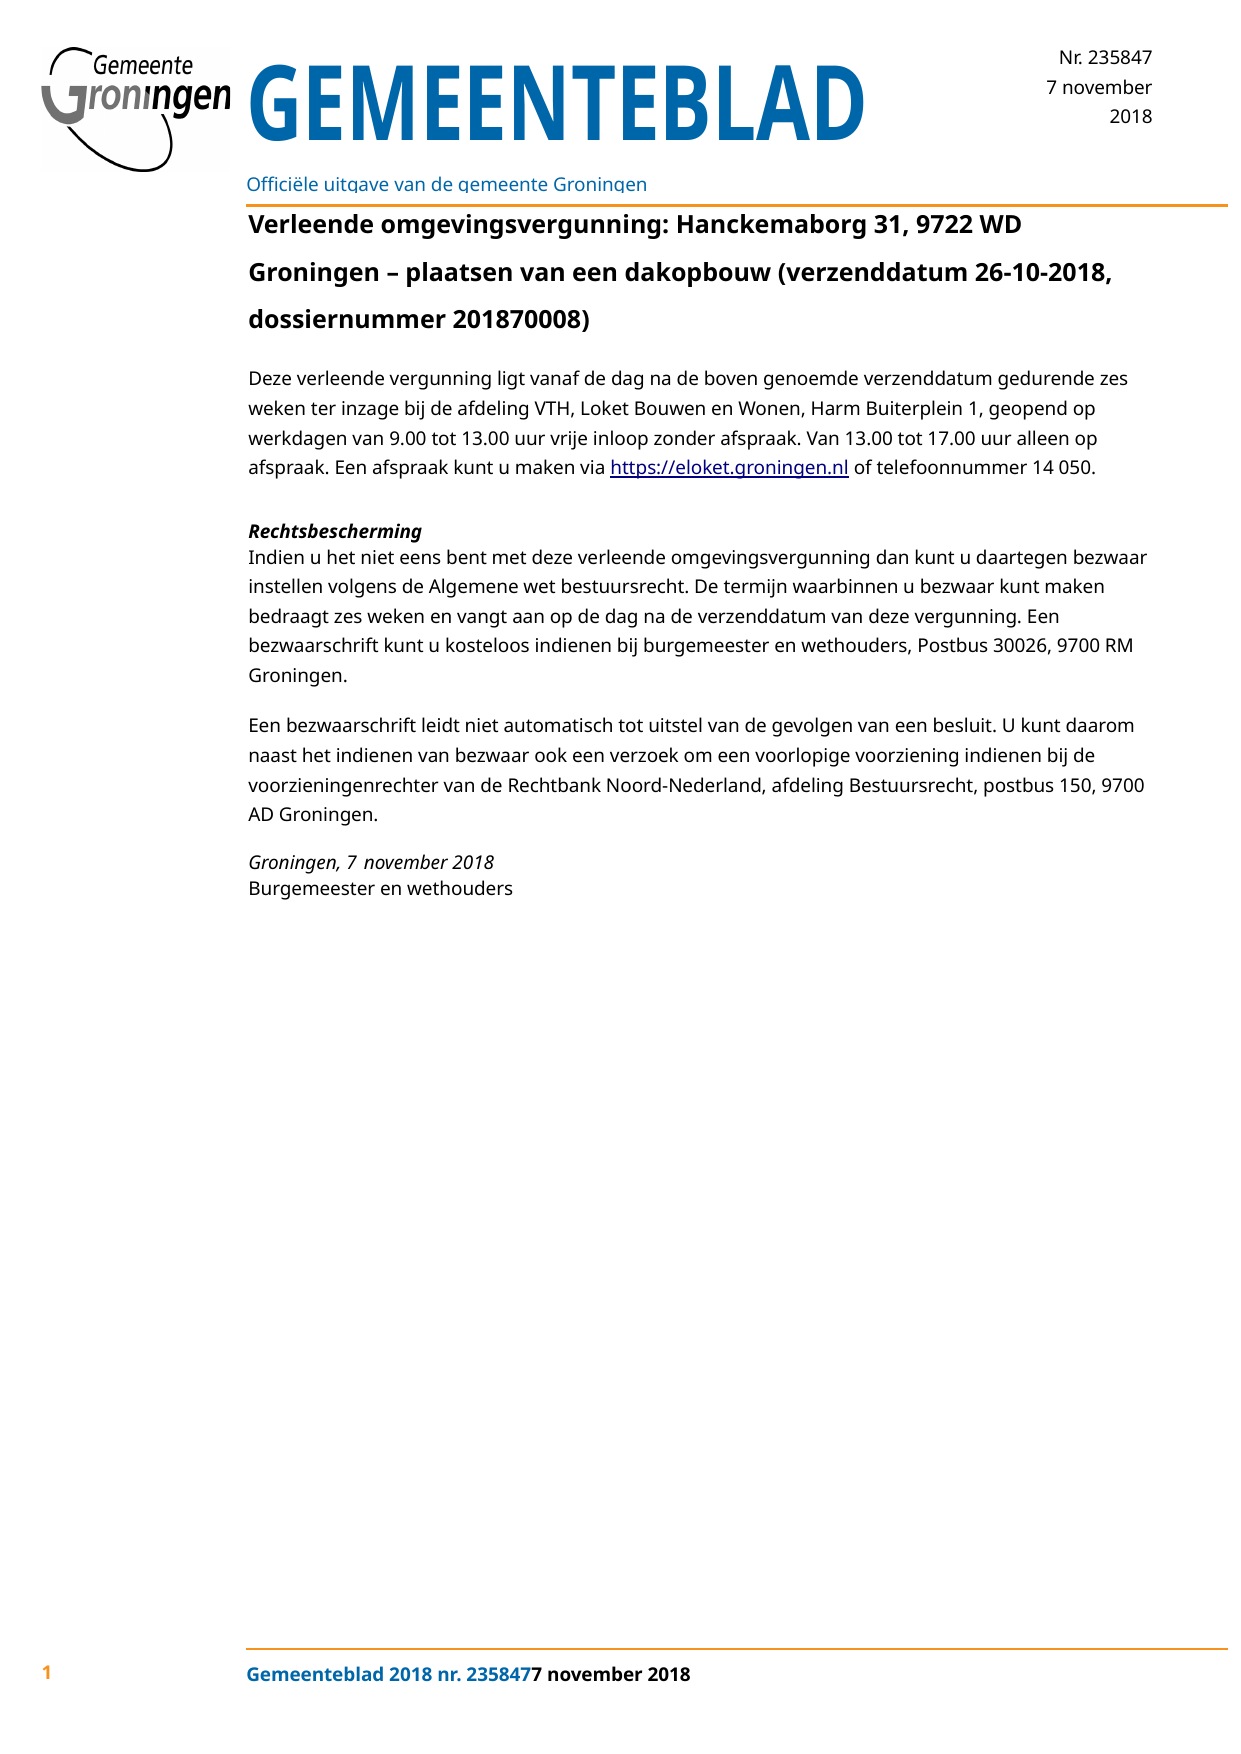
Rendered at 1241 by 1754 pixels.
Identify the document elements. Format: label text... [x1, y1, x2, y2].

text Burgemeester en wethouders [248, 875, 1152, 901]
picture [41, 47, 231, 172]
text Groningen, 7 november 2018 [248, 849, 1152, 875]
text Rechtsbescherming [248, 518, 1152, 544]
text Indien u het niet eens bent met deze verleende omgevingsvergunning dan kunt u daartegen bezwaar instellen volgens de Algemene wet bestuursrecht. De termijn waarbinnen u bezwaar kunt maken bedraagt zes weken en vangt aan op de dag na de verzenddatum van deze vergunning. Een bezwaarschrift kunt u kosteloos indienen bij burgemeester en wethouders, Postbus 30026, 9700 RM Groningen. [248, 544, 1152, 688]
text Deze verleende vergunning ligt vanaf de dag na de boven genoemde verzenddatum gedurende zes weken ter inzage bij de afdeling VTH, Loket Bouwen en Wonen, Harm Buiterplein 1, geopend op werkdagen van 9.00 tot 13.00 uur vrije inloop zonder afspraak. Van 13.00 tot 17.00 uur alleen op afspraak. Een afspraak kunt u maken via https://eloket.groningen.nl of telefoonnummer 14 050. [248, 366, 1152, 480]
text Een bezwaarschrift leidt niet automatisch tot uitstel van de gevolgen van een besluit. U kunt daarom naast het indienen van bezwaar ook een verzoek om een voorlopige voorziening indienen bij de voorzieningenrechter van de Rechtbank Noord-Nederland, afdeling Bestuursrecht, postbus 150, 9700 AD Groningen. [248, 713, 1152, 827]
text Verleende omgevingsvergunning: Hanckemaborg 31, 9722 WD Groningen – plaatsen van een dakopbouw (verzenddatum 26-10-2018, dossiernummer 201870008) [248, 207, 1152, 336]
